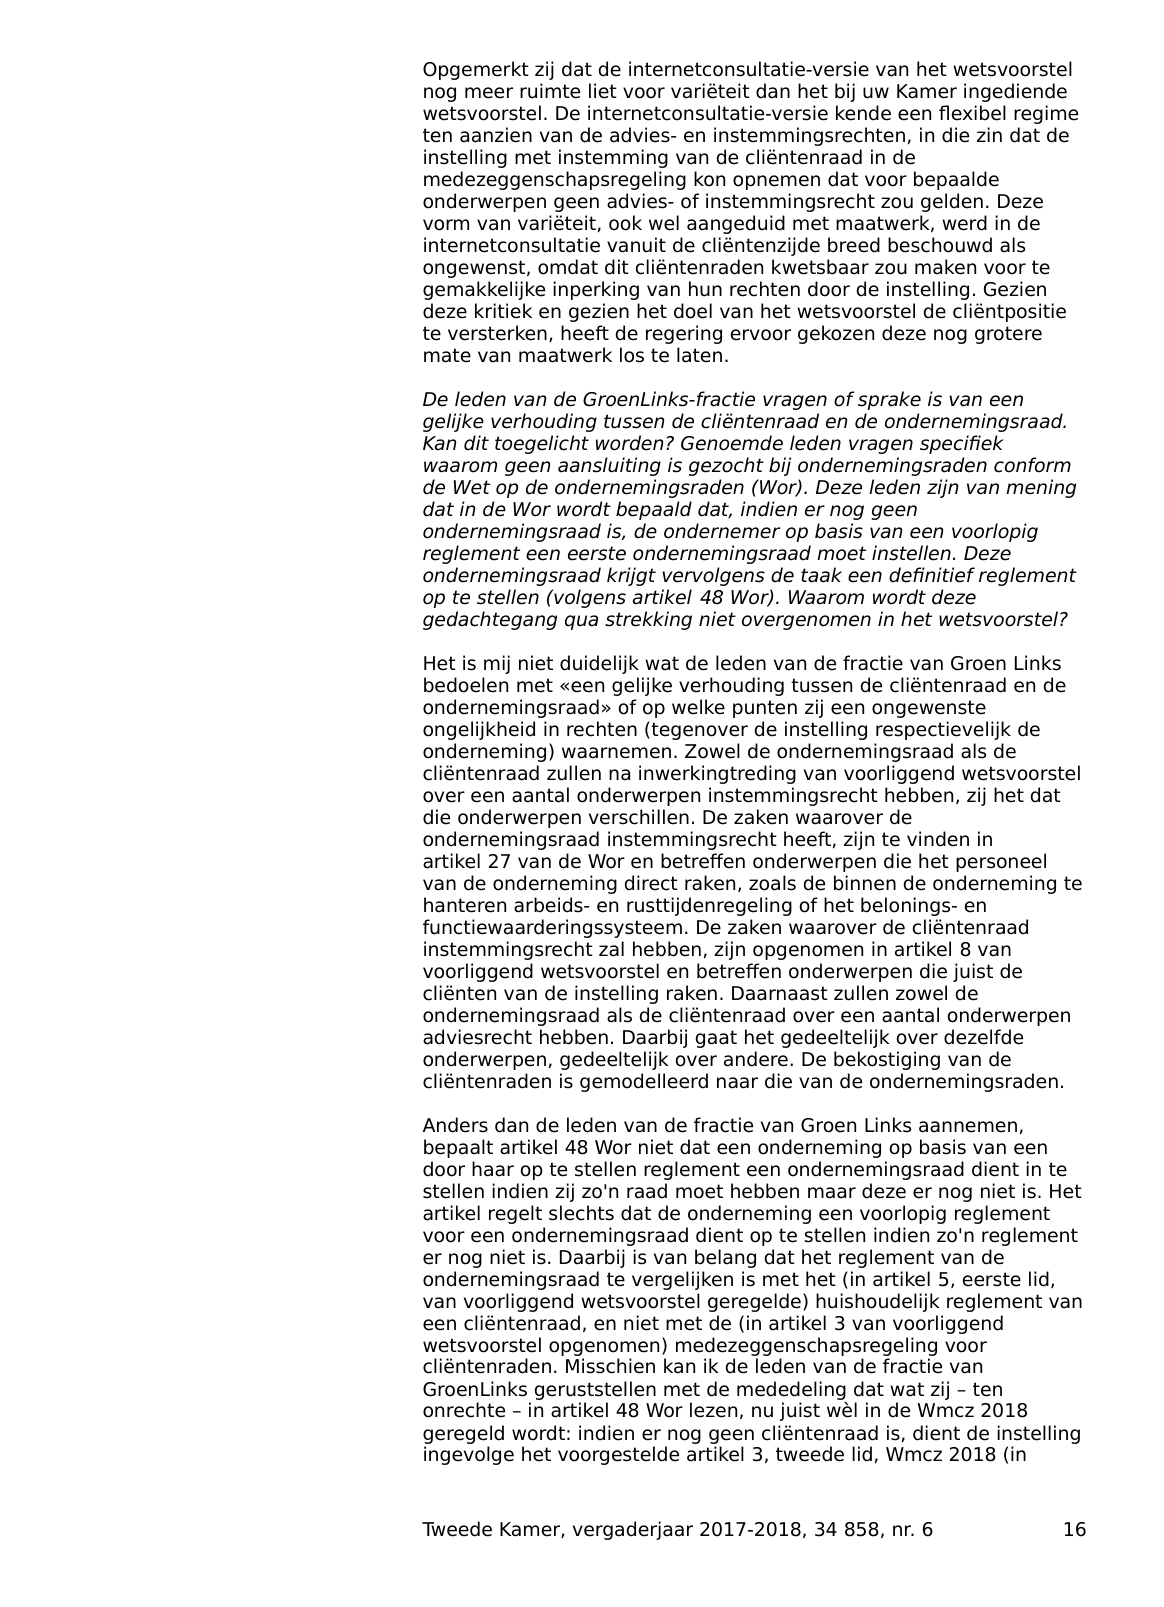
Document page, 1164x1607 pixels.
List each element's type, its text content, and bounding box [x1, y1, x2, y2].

text Opgemerkt zij dat de internetconsultatie-versie van het wetsvoorstel nog meer ruimte liet voor variëteit dan het bij uw Kamer ingediende wetsvoorstel. De internetconsultatie-versie kende een flexibel regime ten aanzien van de advies- en instemmingsrechten, in die zin dat de instelling met instemming van de cliëntenraad in de medezeggenschapsregeling kon opnemen dat voor bepaalde onderwerpen geen advies- of instemmingsrecht zou gelden. Deze vorm van variëteit, ook wel aangeduid met maatwerk, werd in de internetconsultatie vanuit de cliëntenzijde breed beschouwd als ongewenst, omdat dit cliëntenraden kwetsbaar zou maken voor te gemakkelijke inperking van hun rechten door de instelling. Gezien deze kritiek en gezien het doel van het wetsvoorstel de cliëntpositie te versterken, heeft de regering ervoor gekozen deze nog grotere mate van maatwerk los te laten. [422, 59, 1087, 367]
text De leden van de GroenLinks-fractie vragen of sprake is van een gelijke verhouding tussen de cliëntenraad en de ondernemingsraad. Kan dit toegelicht worden? Genoemde leden vragen specifiek waarom geen aansluiting is gezocht bij ondernemingsraden conform de Wet op de ondernemingsraden (Wor). Deze leden zijn van mening dat in de Wor wordt bepaald dat, indien er nog geen ondernemingsraad is, de ondernemer op basis van een voorlopig reglement een eerste ondernemingsraad moet instellen. Deze ondernemingsraad krijgt vervolgens de taak een definitief reglement op te stellen (volgens artikel 48 Wor). Waarom wordt deze gedachtegang qua strekking niet overgenomen in het wetsvoorstel? [422, 389, 1087, 631]
text Anders dan de leden van de fractie van Groen Links aannemen, bepaalt artikel 48 Wor niet dat een onderneming op basis van een door haar op te stellen reglement een ondernemingsraad dient in te stellen indien zij zo'n raad moet hebben maar deze er nog niet is. Het artikel regelt slechts dat de onderneming een voorlopig reglement voor een ondernemingsraad dient op te stellen indien zo'n reglement er nog niet is. Daarbij is van belang dat het reglement van de ondernemingsraad te vergelijken is met het (in artikel 5, eerste lid, van voorliggend wetsvoorstel geregelde) huishoudelijk reglement van een cliëntenraad, en niet met de (in artikel 3 van voorliggend wetsvoorstel opgenomen) medezeggenschapsregeling voor cliëntenraden. Misschien kan ik de leden van de fractie van GroenLinks geruststellen met de mededeling dat wat zij – ten onrechte – in artikel 48 Wor lezen, nu juist wèl in de Wmcz 2018 geregeld wordt: indien er nog geen cliëntenraad is, dient de instelling ingevolge het voorgestelde artikel 3, tweede lid, Wmcz 2018 (in [422, 1115, 1087, 1466]
text Het is mij niet duidelijk wat de leden van de fractie van Groen Links bedoelen met «een gelijke verhouding tussen de cliëntenraad en de ondernemingsraad» of op welke punten zij een ongewenste ongelijkheid in rechten (tegenover de instelling respectievelijk de onderneming) waarnemen. Zowel de ondernemingsraad als de cliëntenraad zullen na inwerkingtreding van voorliggend wetsvoorstel over een aantal onderwerpen instemmingsrecht hebben, zij het dat die onderwerpen verschillen. De zaken waarover de ondernemingsraad instemmingsrecht heeft, zijn te vinden in artikel 27 van de Wor en betreffen onderwerpen die het personeel van de onderneming direct raken, zoals de binnen de onderneming te hanteren arbeids- en rusttijdenregeling of het belonings- en functiewaarderingssysteem. De zaken waarover de cliëntenraad instemmingsrecht zal hebben, zijn opgenomen in artikel 8 van voorliggend wetsvoorstel en betreffen onderwerpen die juist de cliënten van de instelling raken. Daarnaast zullen zowel de ondernemingsraad als de cliëntenraad over een aantal onderwerpen adviesrecht hebben. Daarbij gaat het gedeeltelijk over dezelfde onderwerpen, gedeeltelijk over andere. De bekostiging van de cliëntenraden is gemodelleerd naar die van de ondernemingsraden. [422, 653, 1087, 1092]
